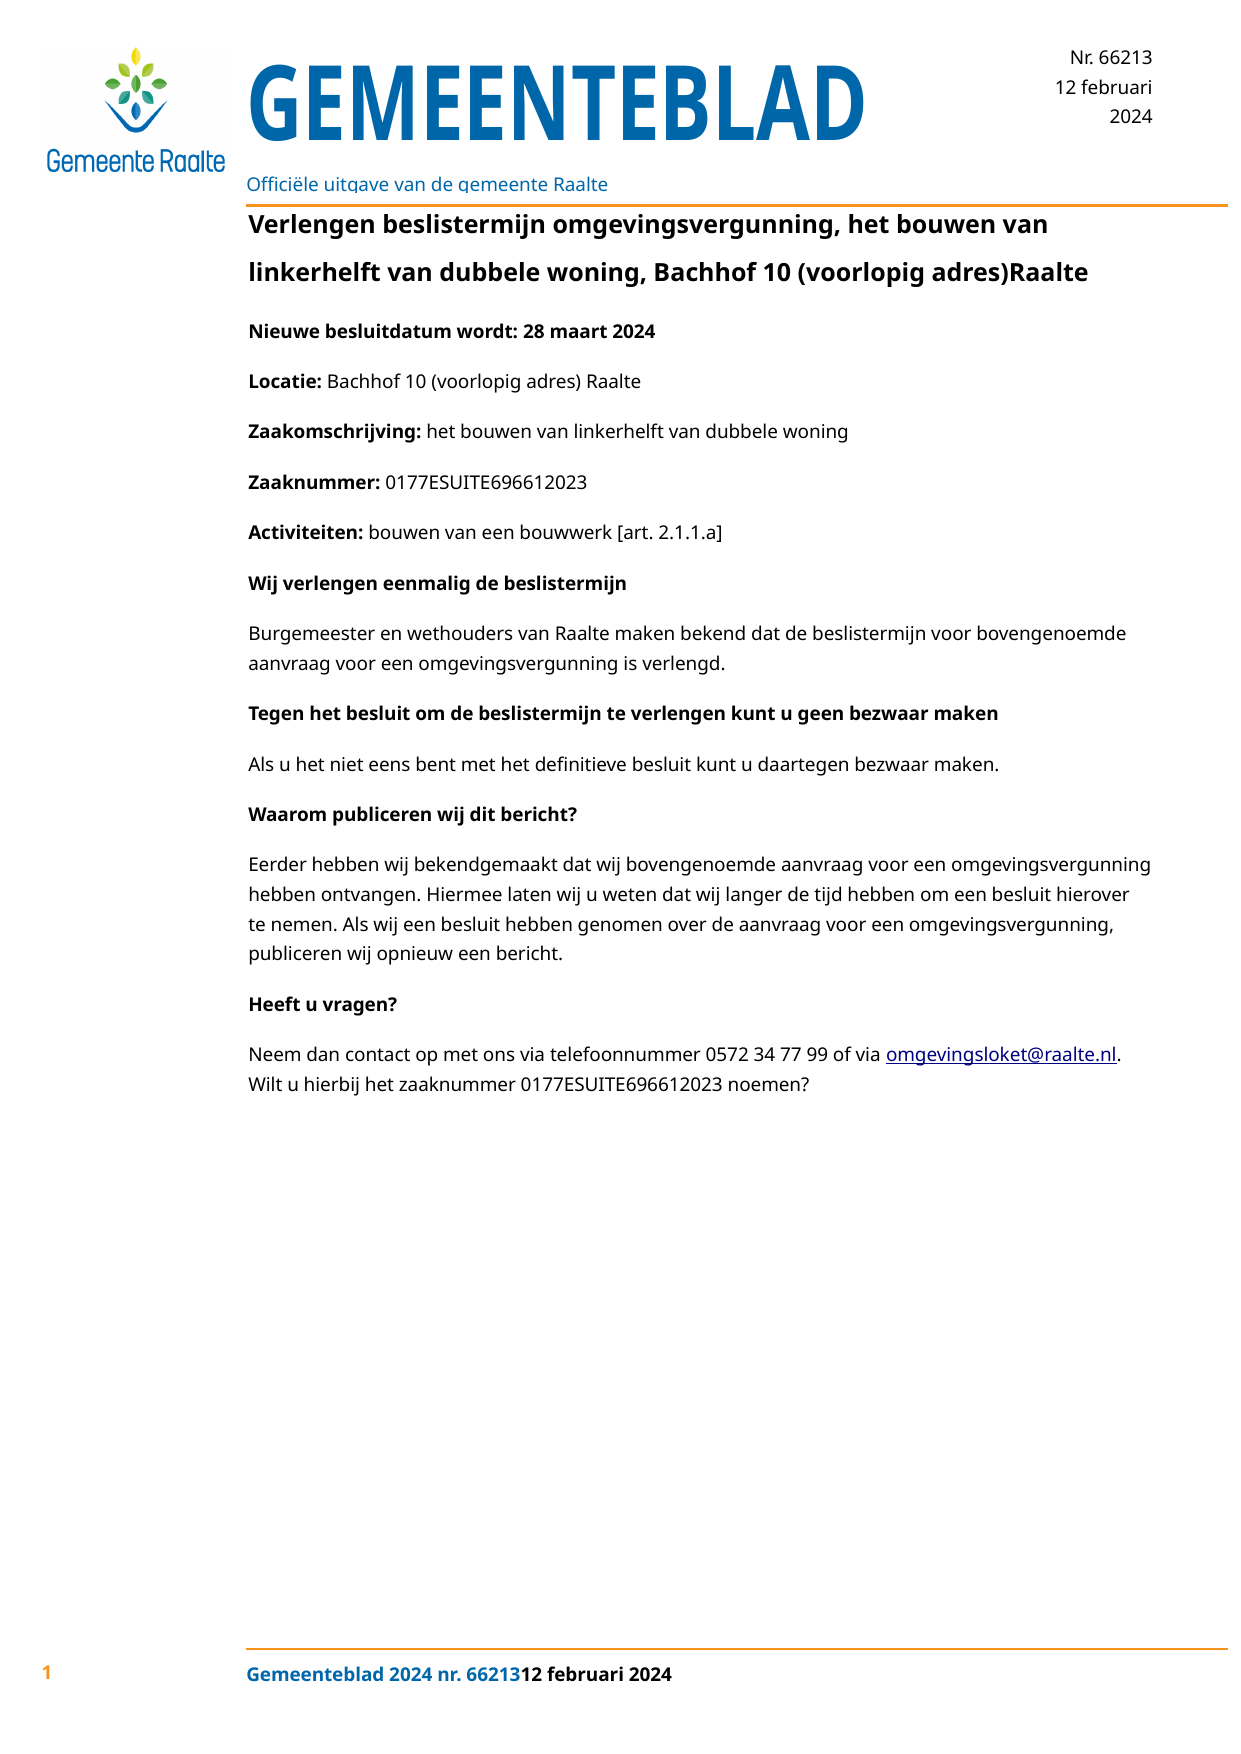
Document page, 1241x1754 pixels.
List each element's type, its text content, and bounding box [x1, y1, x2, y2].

text Burgemeester en wethouders van Raalte maken bekend dat de beslistermijn voor bovengenoemde aanvraag voor een omgevingsvergunning is verlengd. [248, 620, 1152, 676]
text Eerder hebben wij bekendgemaakt dat wij bovengenoemde aanvraag voor een omgevingsvergunning hebben ontvangen. Hiermee laten wij u weten dat wij langer de tijd hebben om een besluit hierover te nemen. Als wij een besluit hebben genomen over de aanvraag voor een omgevingsvergunning, publiceren wij opnieuw een bericht. [248, 852, 1152, 966]
text Locatie: Bachhof 10 (voorlopig adres) Raalte [248, 368, 1152, 394]
text Waarom publiceren wij dit bericht? [248, 801, 1152, 827]
text Zaaknummer: 0177ESUITE696612023 [248, 469, 1152, 495]
picture [41, 47, 231, 172]
text Zaakomschrijving: het bouwen van linkerhelft van dubbele woning [248, 419, 1152, 444]
text Activiteiten: bouwen van een bouwwerk [art. 2.1.1.a] [248, 519, 1152, 545]
text Heeft u vragen? [248, 991, 1152, 1017]
text Neem dan contact op met ons via telefoonnummer 0572 34 77 99 of via omgevingsloket@raalte.nl. Wilt u hierbij het zaaknummer 0177ESUITE696612023 noemen? [248, 1041, 1152, 1097]
text Als u het niet eens bent met het definitieve besluit kunt u daartegen bezwaar maken. [248, 751, 1152, 777]
text Tegen het besluit om de beslistermijn te verlengen kunt u geen bezwaar maken [248, 700, 1152, 726]
text Verlengen beslistermijn omgevingsvergunning, het bouwen van linkerhelft van dubbele woning, Bachhof 10 (voorlopig adres)Raalte [248, 207, 1152, 288]
text Wij verlengen eenmalig de beslistermijn [248, 570, 1152, 596]
text Nieuwe besluitdatum wordt: 28 maart 2024 [248, 318, 1152, 344]
